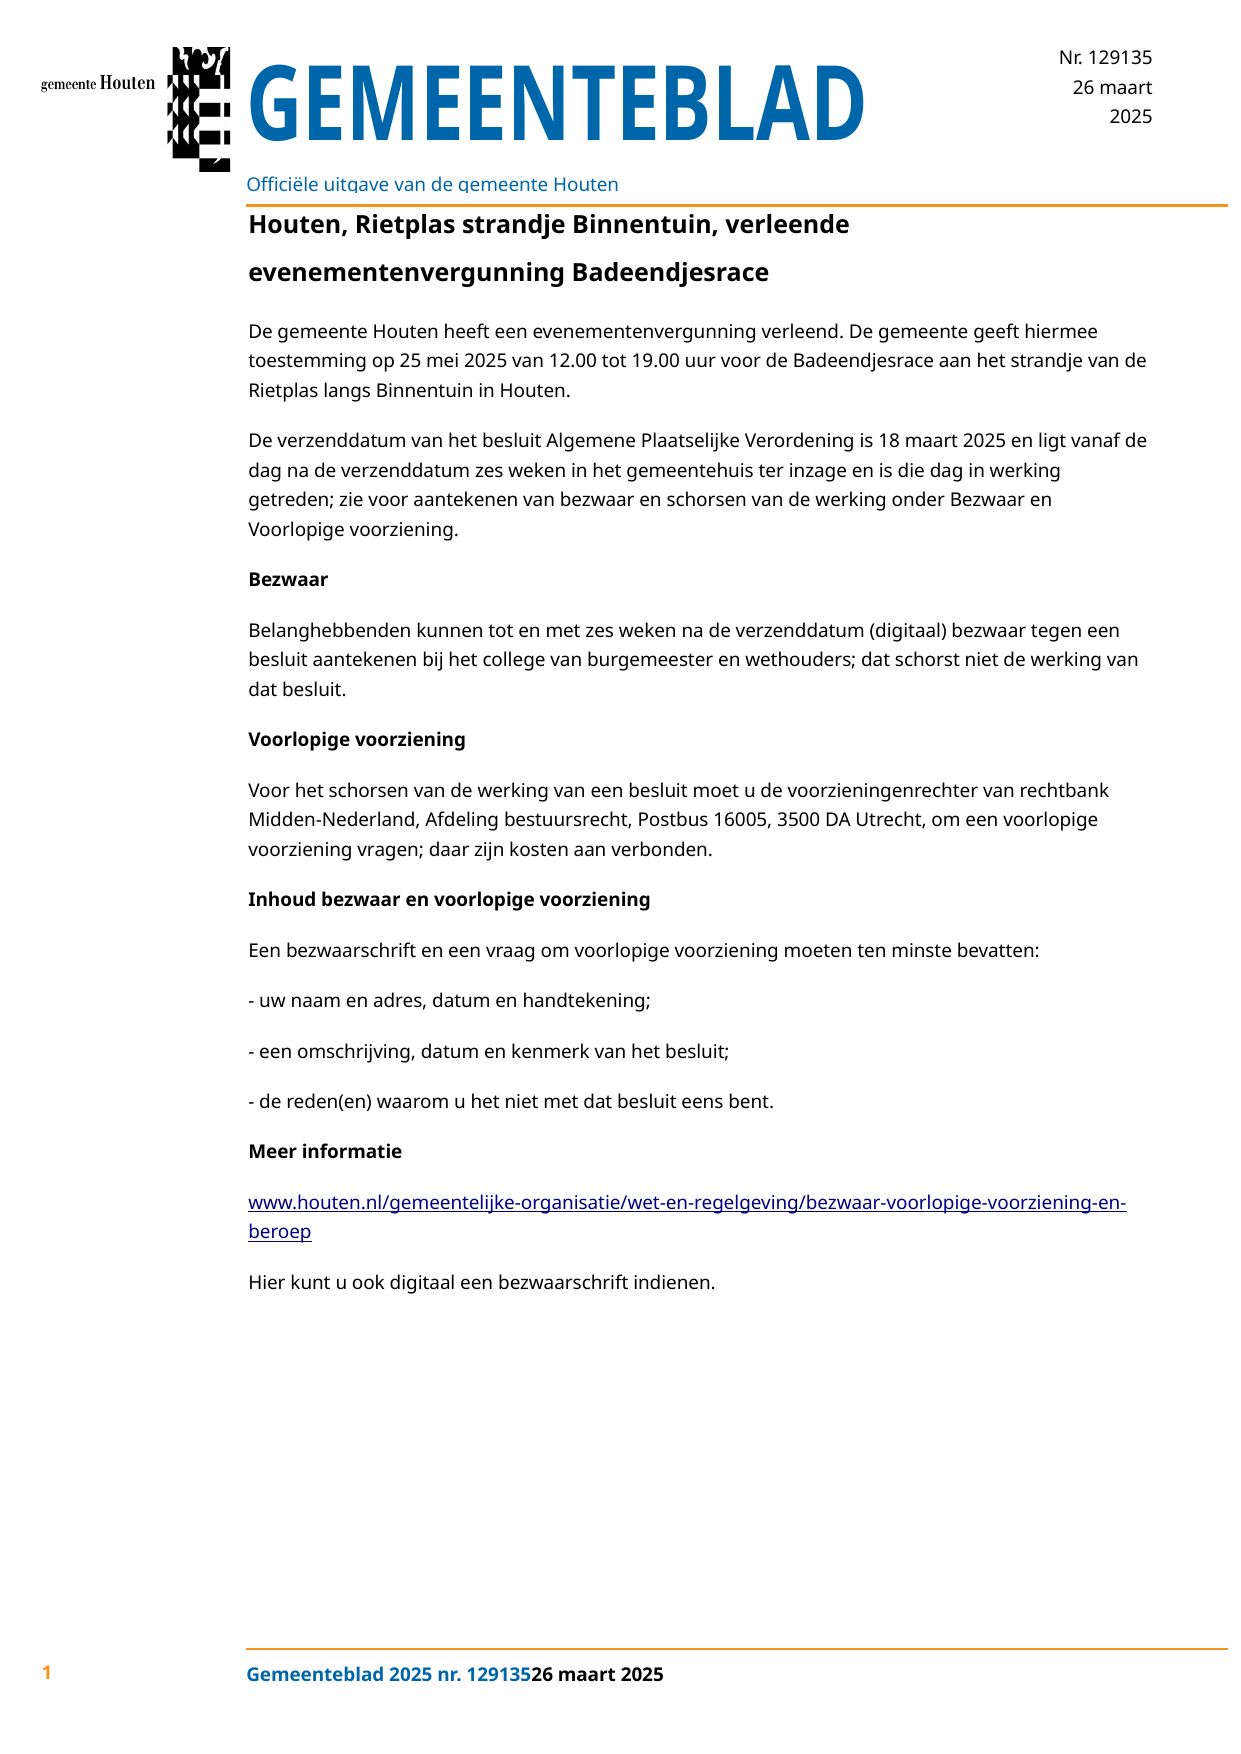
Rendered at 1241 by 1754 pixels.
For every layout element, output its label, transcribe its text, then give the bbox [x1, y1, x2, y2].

text www.houten.nl/gemeentelijke-organisatie/wet-en-regelgeving/bezwaar-voorlopige-voorziening-en-beroep [248, 1189, 1152, 1244]
text - de reden(en) waarom u het niet met dat besluit eens bent. [248, 1088, 1152, 1114]
text Houten, Rietplas strandje Binnentuin, verleende evenementenvergunning Badeendjesrace [248, 207, 1152, 288]
text Voor het schorsen van de werking van een besluit moet u de voorzieningenrechter van rechtbank Midden-Nederland, Afdeling bestuursrecht, Postbus 16005, 3500 DA Utrecht, om een voorlopige voorziening vragen; daar zijn kosten aan verbonden. [248, 777, 1152, 862]
text - een omschrijving, datum en kenmerk van het besluit; [248, 1038, 1152, 1064]
text Meer informatie [248, 1139, 1152, 1164]
text De gemeente Houten heeft een evenementenvergunning verleend. De gemeente geeft hiermee toestemming op 25 mei 2025 van 12.00 tot 19.00 uur voor de Badeendjesrace aan het strandje van de Rietplas langs Binnentuin in Houten. [248, 318, 1152, 403]
text Belanghebbenden kunnen tot en met zes weken na de verzenddatum (digitaal) bezwaar tegen een besluit aantekenen bij het college van burgemeester en wethouders; dat schorst niet de werking van dat besluit. [248, 617, 1152, 702]
text De verzenddatum van het besluit Algemene Plaatselijke Verordening is 18 maart 2025 en ligt vanaf de dag na de verzenddatum zes weken in het gemeentehuis ter inzage en is die dag in werking getreden; zie voor aantekenen van bezwaar en schorsen van de werking onder Bezwaar en Voorlopige voorziening. [248, 427, 1152, 542]
picture [41, 47, 231, 172]
text Hier kunt u ook digitaal een bezwaarschrift indienen. [248, 1269, 1152, 1295]
text - uw naam en adres, datum en handtekening; [248, 987, 1152, 1013]
text Voorlopige voorziening [248, 727, 1152, 752]
text Inhoud bezwaar en voorlopige voorziening [248, 887, 1152, 912]
text Een bezwaarschrift en een vraag om voorlopige voorziening moeten ten minste bevatten: [248, 937, 1152, 963]
text Bezwaar [248, 567, 1152, 592]
